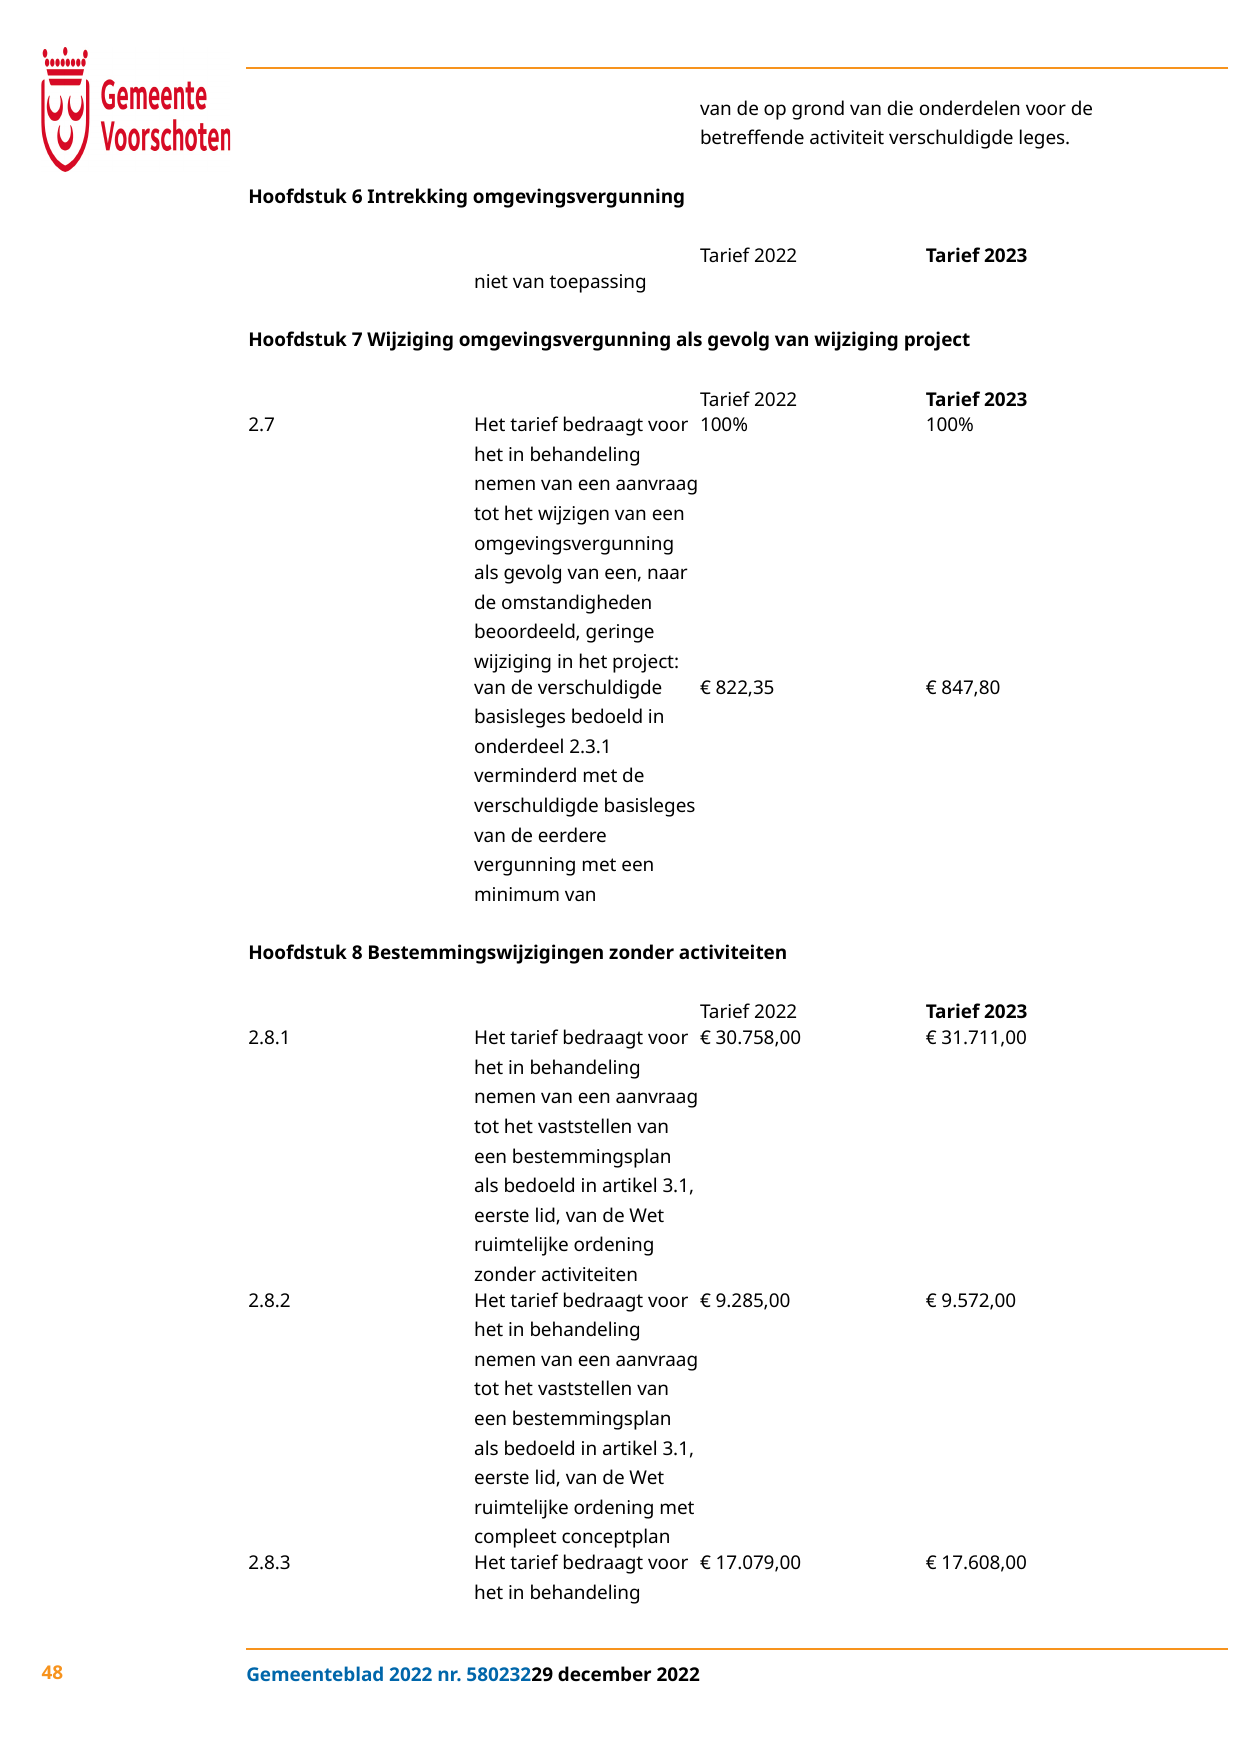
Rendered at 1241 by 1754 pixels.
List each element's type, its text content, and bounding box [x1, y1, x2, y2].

text Hoofdstuk 8 Bestemmingswijzigingen zonder activiteiten [248, 939, 1152, 965]
table_cell [248, 95, 700, 150]
table_cell niet van toepassing [474, 268, 700, 294]
table_cell 2.8.1 [248, 1025, 474, 1287]
table_header [474, 242, 700, 268]
table_cell Het tarief bedraagt voor het in behandeling nemen van een aanvraag tot het vaststellen van een bestemmingsplan als bedoeld in artikel 3.1, eerste lid, van de Wet ruimtelijke ordening zonder activiteiten [474, 1025, 700, 1287]
table_header [248, 386, 474, 411]
table_cell € 9.572,00 [926, 1287, 1152, 1549]
table_cell 2.8.2 [248, 1287, 474, 1549]
table_cell € 17.608,00 [926, 1549, 1152, 1604]
table_cell [248, 674, 474, 907]
table_cell Het tarief bedraagt voor het in behandeling [474, 1549, 700, 1604]
table_cell 2.7 [248, 411, 474, 674]
table_header [248, 999, 474, 1024]
table_cell € 847,80 [926, 674, 1152, 907]
table_header Tarief 2022 [700, 242, 926, 268]
table_header Tarief 2023 [926, 242, 1152, 268]
table_cell 100% [926, 411, 1152, 674]
table_header Tarief 2023 [926, 386, 1152, 411]
table_cell van de verschuldigde basisleges bedoeld in onderdeel 2.3.1 verminderd met de verschuldigde basisleges van de eerdere vergunning met een minimum van [474, 674, 700, 907]
table_cell Het tarief bedraagt voor het in behandeling nemen van een aanvraag tot het wijzigen van een omgevingsvergunning als gevolg van een, naar de omstandigheden beoordeeld, geringe wijziging in het project: [474, 411, 700, 674]
table_cell van de op grond van die onderdelen voor de betreffende activiteit verschuldigde leges. [700, 95, 1152, 150]
table_header [474, 999, 700, 1024]
table_cell 100% [700, 411, 926, 674]
table_cell € 30.758,00 [700, 1025, 926, 1287]
table_header Tarief 2023 [926, 999, 1152, 1024]
table_header [248, 242, 474, 268]
table_cell € 17.079,00 [700, 1549, 926, 1604]
picture [41, 47, 231, 172]
table_cell 2.8.3 [248, 1549, 474, 1604]
table_header Tarief 2022 [700, 386, 926, 411]
table_cell [700, 268, 926, 294]
table_cell € 31.711,00 [926, 1025, 1152, 1287]
table_cell [248, 268, 474, 294]
table_cell Het tarief bedraagt voor het in behandeling nemen van een aanvraag tot het vaststellen van een bestemmingsplan als bedoeld in artikel 3.1, eerste lid, van de Wet ruimtelijke ordening met compleet conceptplan [474, 1287, 700, 1549]
table_header Tarief 2022 [700, 999, 926, 1024]
text Hoofdstuk 6 Intrekking omgevingsvergunning [248, 183, 1152, 209]
table_cell [926, 268, 1152, 294]
text Hoofdstuk 7 Wijziging omgevingsvergunning als gevolg van wijziging project [248, 326, 1152, 352]
table_header [474, 386, 700, 411]
table_cell € 9.285,00 [700, 1287, 926, 1549]
table_cell € 822,35 [700, 674, 926, 907]
